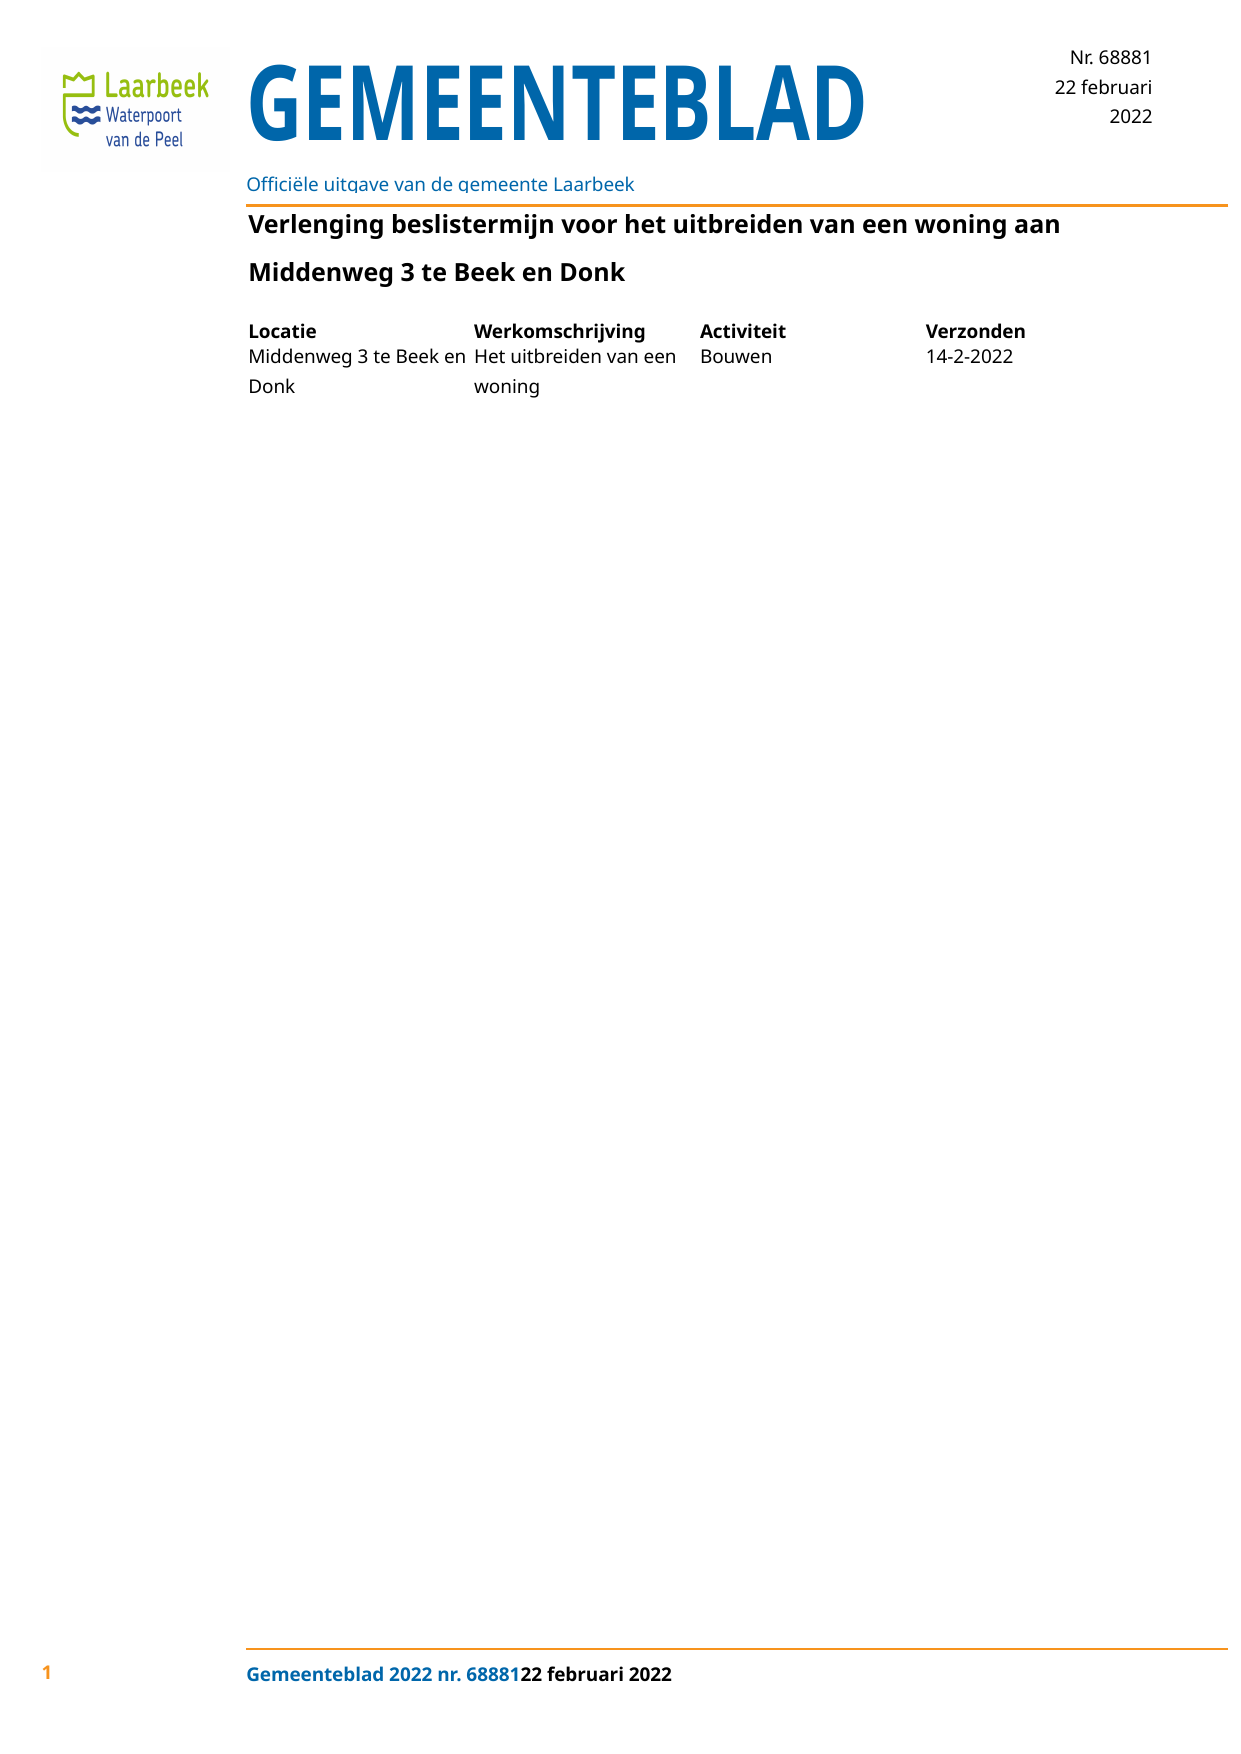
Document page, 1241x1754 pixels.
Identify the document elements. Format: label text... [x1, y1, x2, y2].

table_cell Bouwen [700, 344, 926, 399]
table_header Werkomschrijving [474, 318, 700, 344]
table_header Activiteit [700, 318, 926, 344]
picture [41, 47, 231, 172]
table_header Locatie [248, 318, 474, 344]
table_cell 14-2-2022 [926, 344, 1152, 399]
table_cell Het uitbreiden van een woning [474, 344, 700, 399]
table_cell Middenweg 3 te Beek en Donk [248, 344, 474, 399]
table_header Verzonden [926, 318, 1152, 344]
text Verlenging beslistermijn voor het uitbreiden van een woning aan Middenweg 3 te Beek en Donk [248, 207, 1152, 288]
